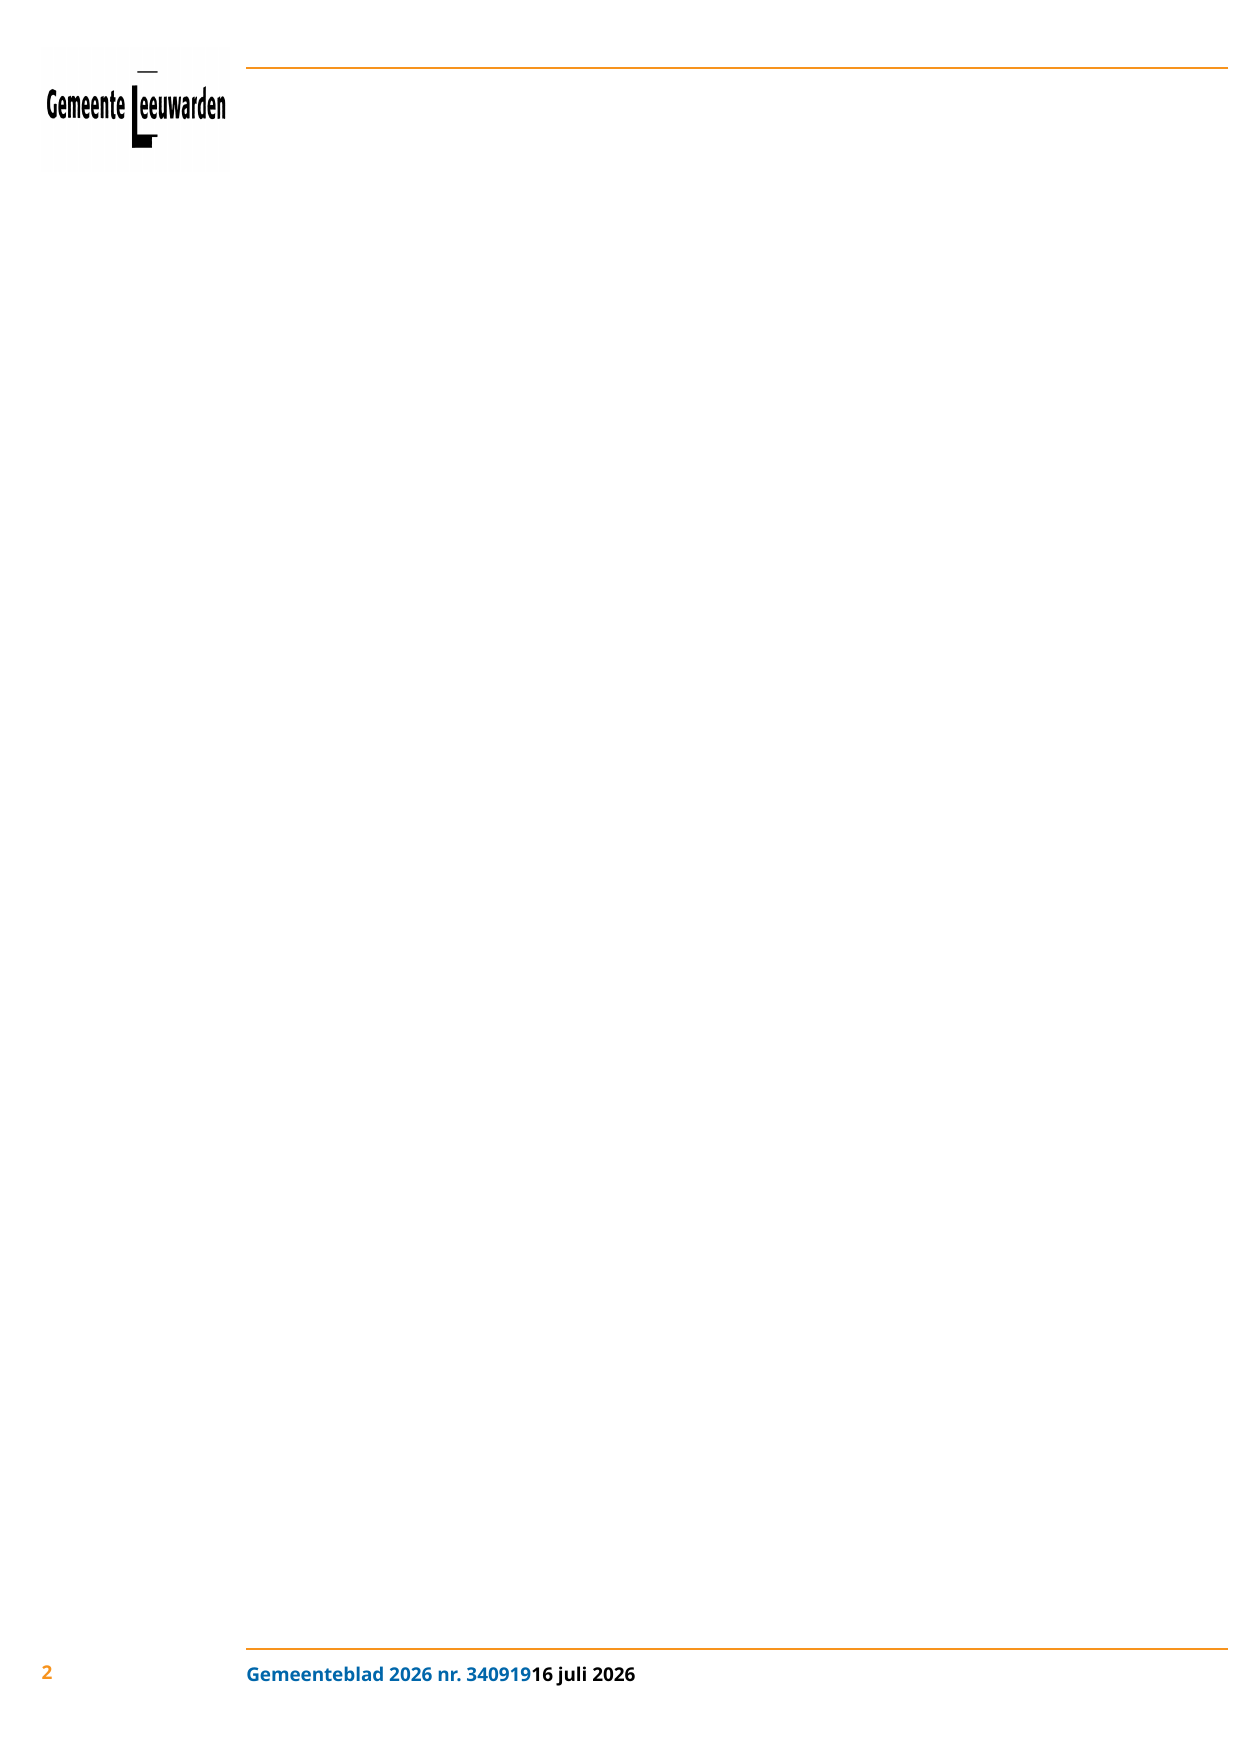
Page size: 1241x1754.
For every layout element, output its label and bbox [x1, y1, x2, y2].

picture [41, 47, 231, 172]
